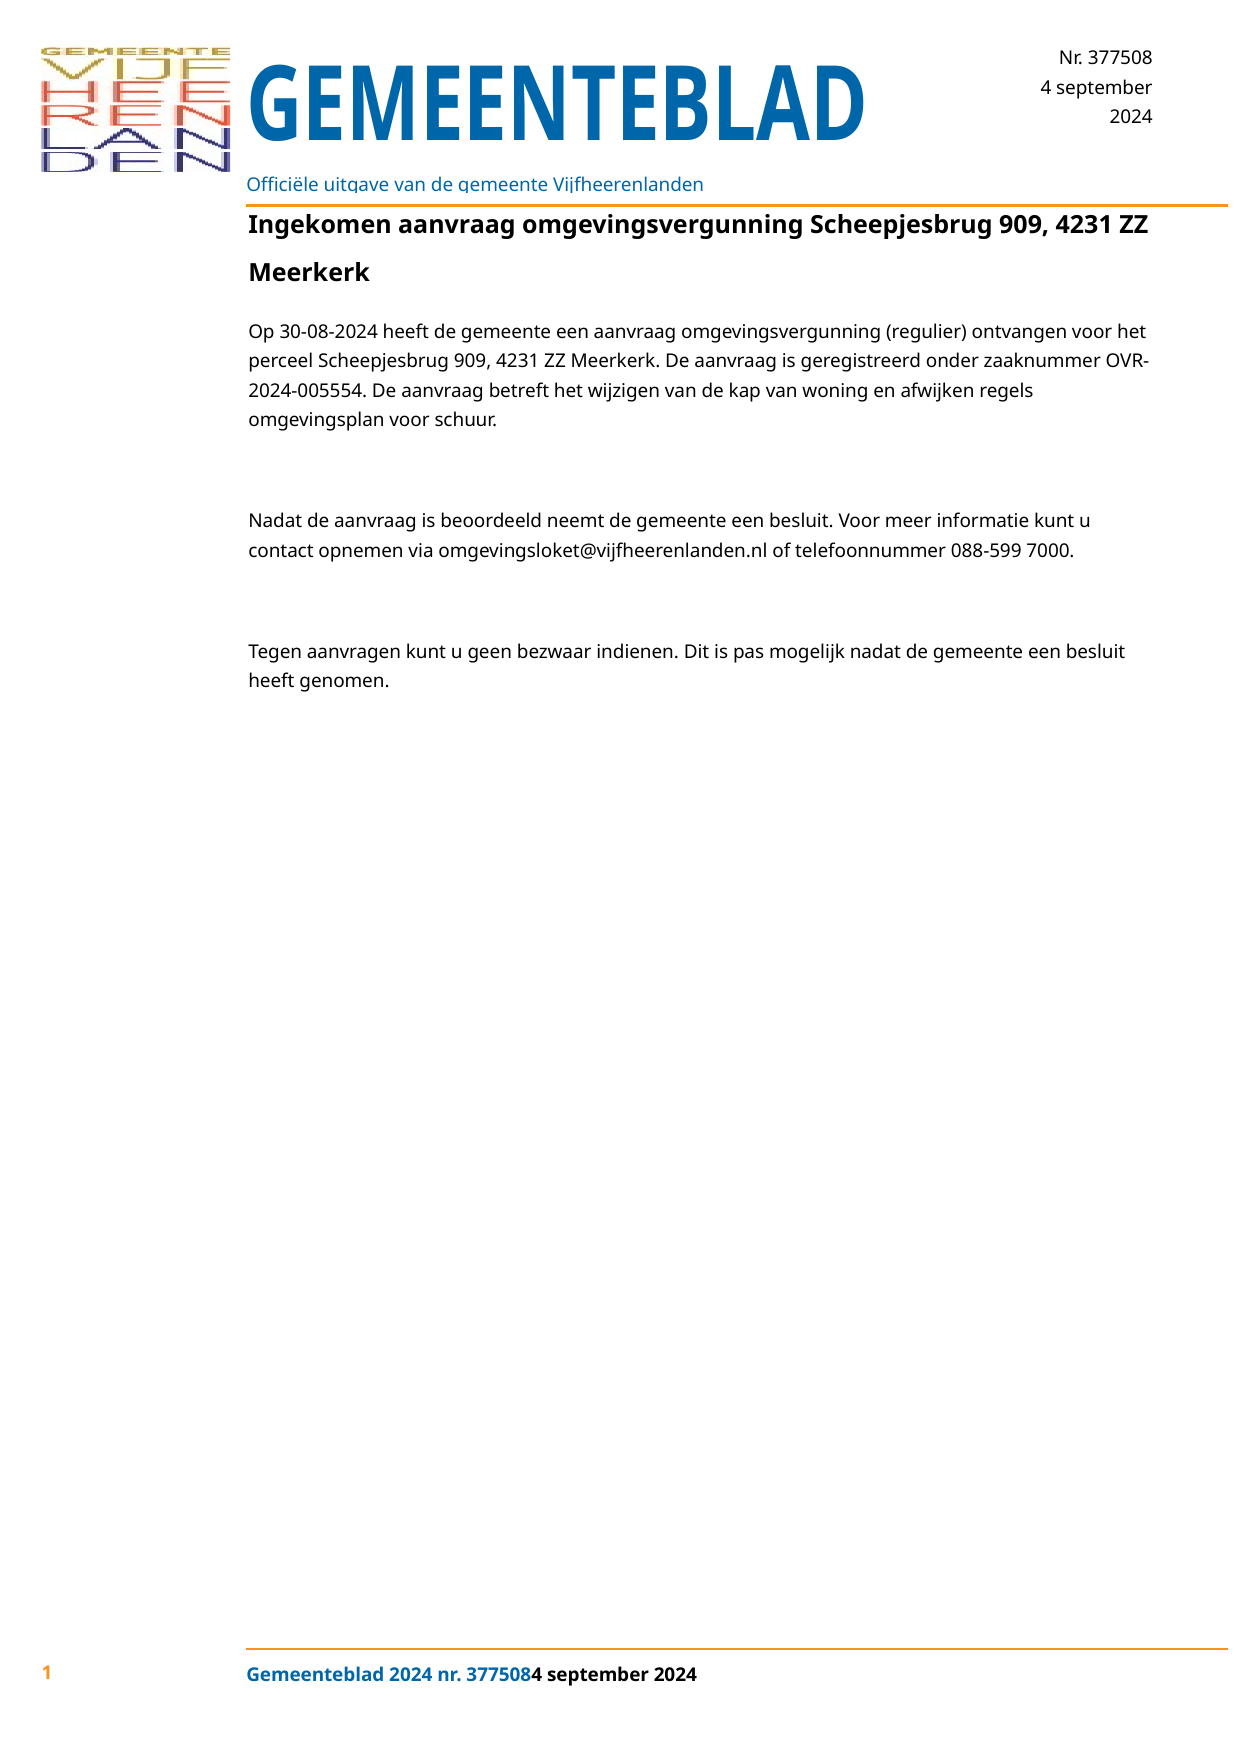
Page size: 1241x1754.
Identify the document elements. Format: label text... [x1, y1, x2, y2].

picture [41, 47, 231, 172]
text Nadat de aanvraag is beoordeeld neemt de gemeente een besluit. Voor meer informatie kunt u contact opnemen via omgevingsloket@vijfheerenlanden.nl of telefoonnummer 088-599 7000. [248, 507, 1152, 563]
text Op 30-08-2024 heeft de gemeente een aanvraag omgevingsvergunning (regulier) ontvangen voor het perceel Scheepjesbrug 909, 4231 ZZ Meerkerk. De aanvraag is geregistreerd onder zaaknummer OVR-2024-005554. De aanvraag betreft het wijzigen van de kap van woning en afwijken regels omgevingsplan voor schuur. [248, 318, 1152, 432]
text Ingekomen aanvraag omgevingsvergunning Scheepjesbrug 909, 4231 ZZ Meerkerk [248, 207, 1152, 288]
text Tegen aanvragen kunt u geen bezwaar indienen. Dit is pas mogelijk nadat de gemeente een besluit heeft genomen. [248, 638, 1152, 693]
